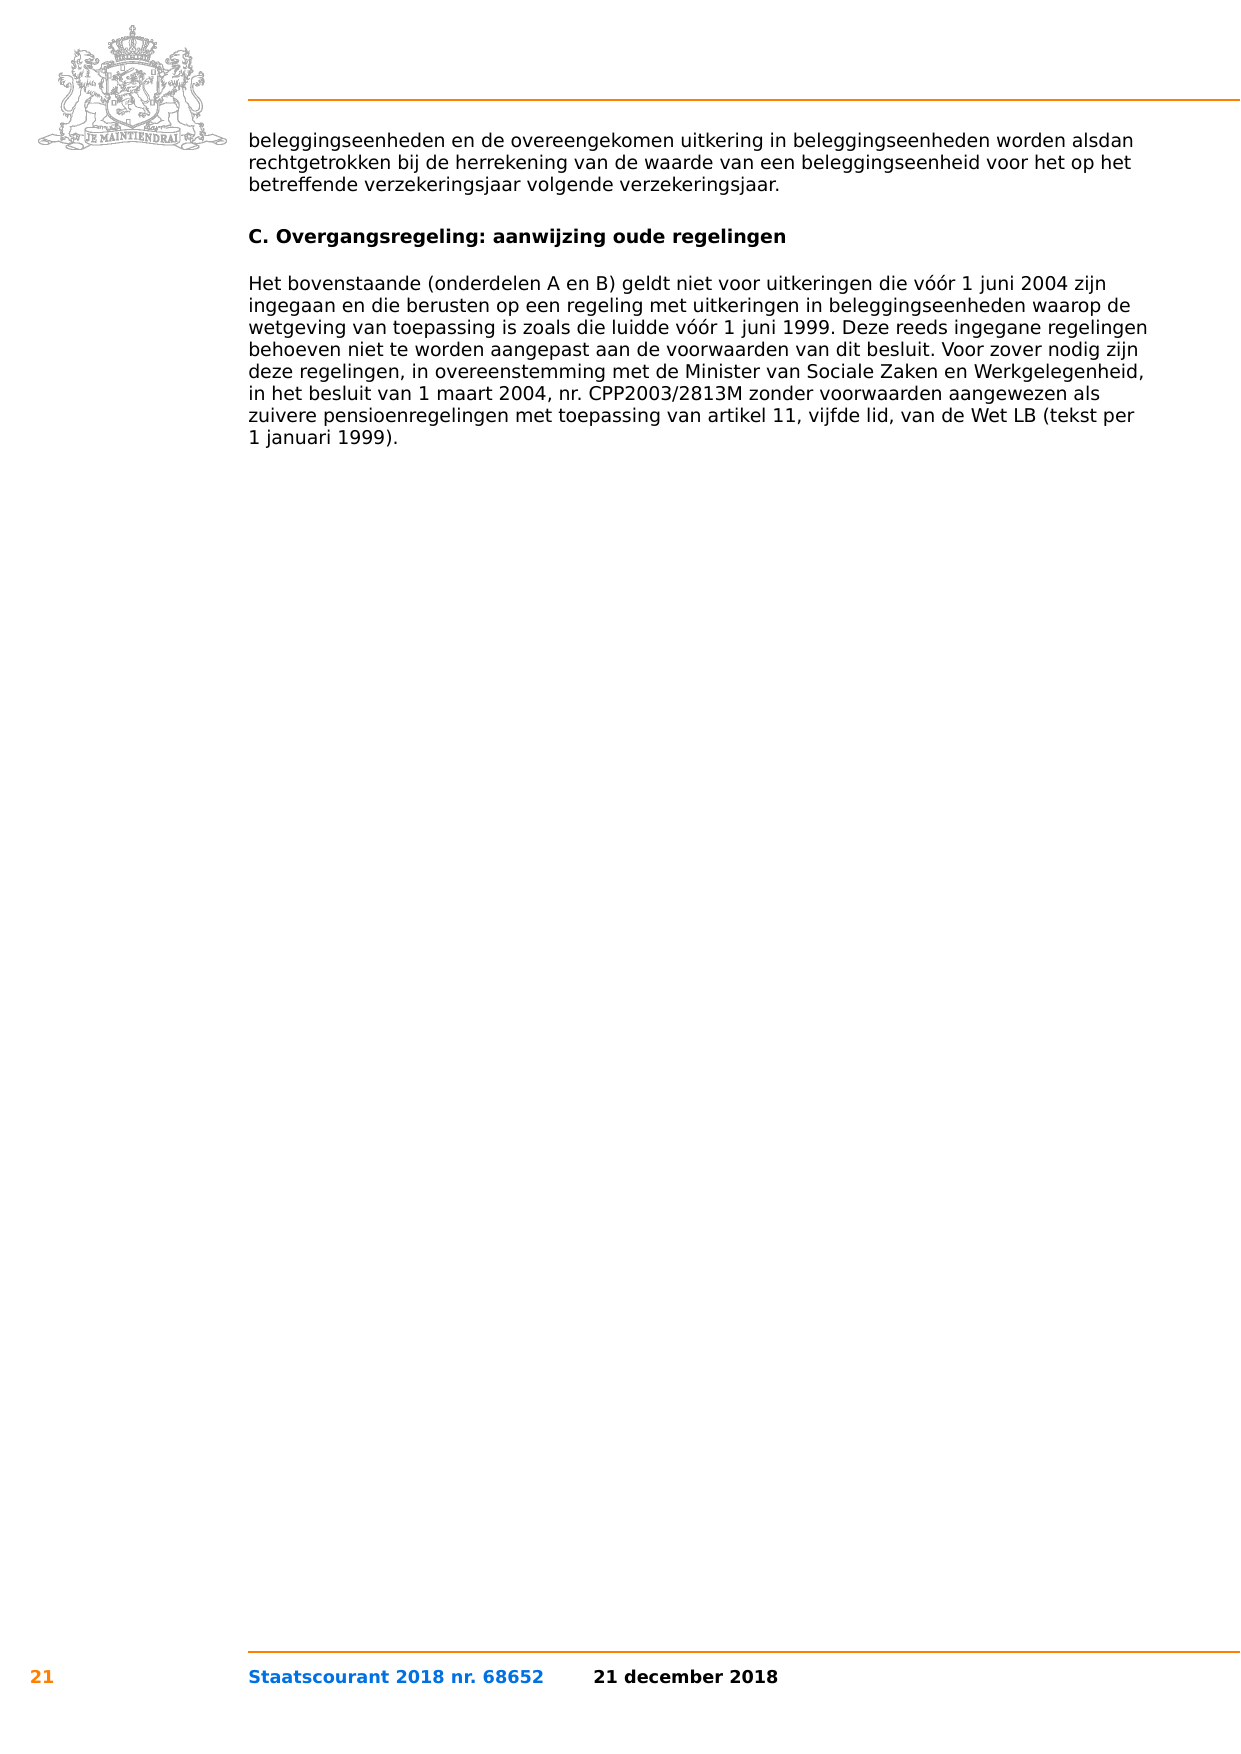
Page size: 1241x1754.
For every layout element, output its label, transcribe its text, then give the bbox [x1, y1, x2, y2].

subtitle C. Overgangsregeling: aanwijzing oude regelingen [248, 226, 1163, 248]
text Het bovenstaande (onderdelen A en B) geldt niet voor uitkeringen die vóór 1 juni 2004 zijn ingegaan en die berusten op een regeling met uitkeringen in beleggingseenheden waarop de wetgeving van toepassing is zoals die luidde vóór 1 juni 1999. Deze reeds ingegane regelingen behoeven niet te worden aangepast aan de voorwaarden van dit besluit. Voor zover nodig zijn deze regelingen, in overeenstemming met de Minister van Sociale Zaken en Werkgelegenheid, in het besluit van 1 maart 2004, nr. CPP2003/2813M zonder voorwaarden aangewezen als zuivere pensioenregelingen met toepassing van artikel 11, vijfde lid, van de Wet LB (tekst per 1 januari 1999). [248, 273, 1163, 449]
text beleggingseenheden en de overeengekomen uitkering in beleggingseenheden worden alsdan rechtgetrokken bij de herrekening van de waarde van een beleggingseenheid voor het op het betreffende verzekeringsjaar volgende verzekeringsjaar. [248, 130, 1163, 196]
picture [38, 25, 227, 150]
